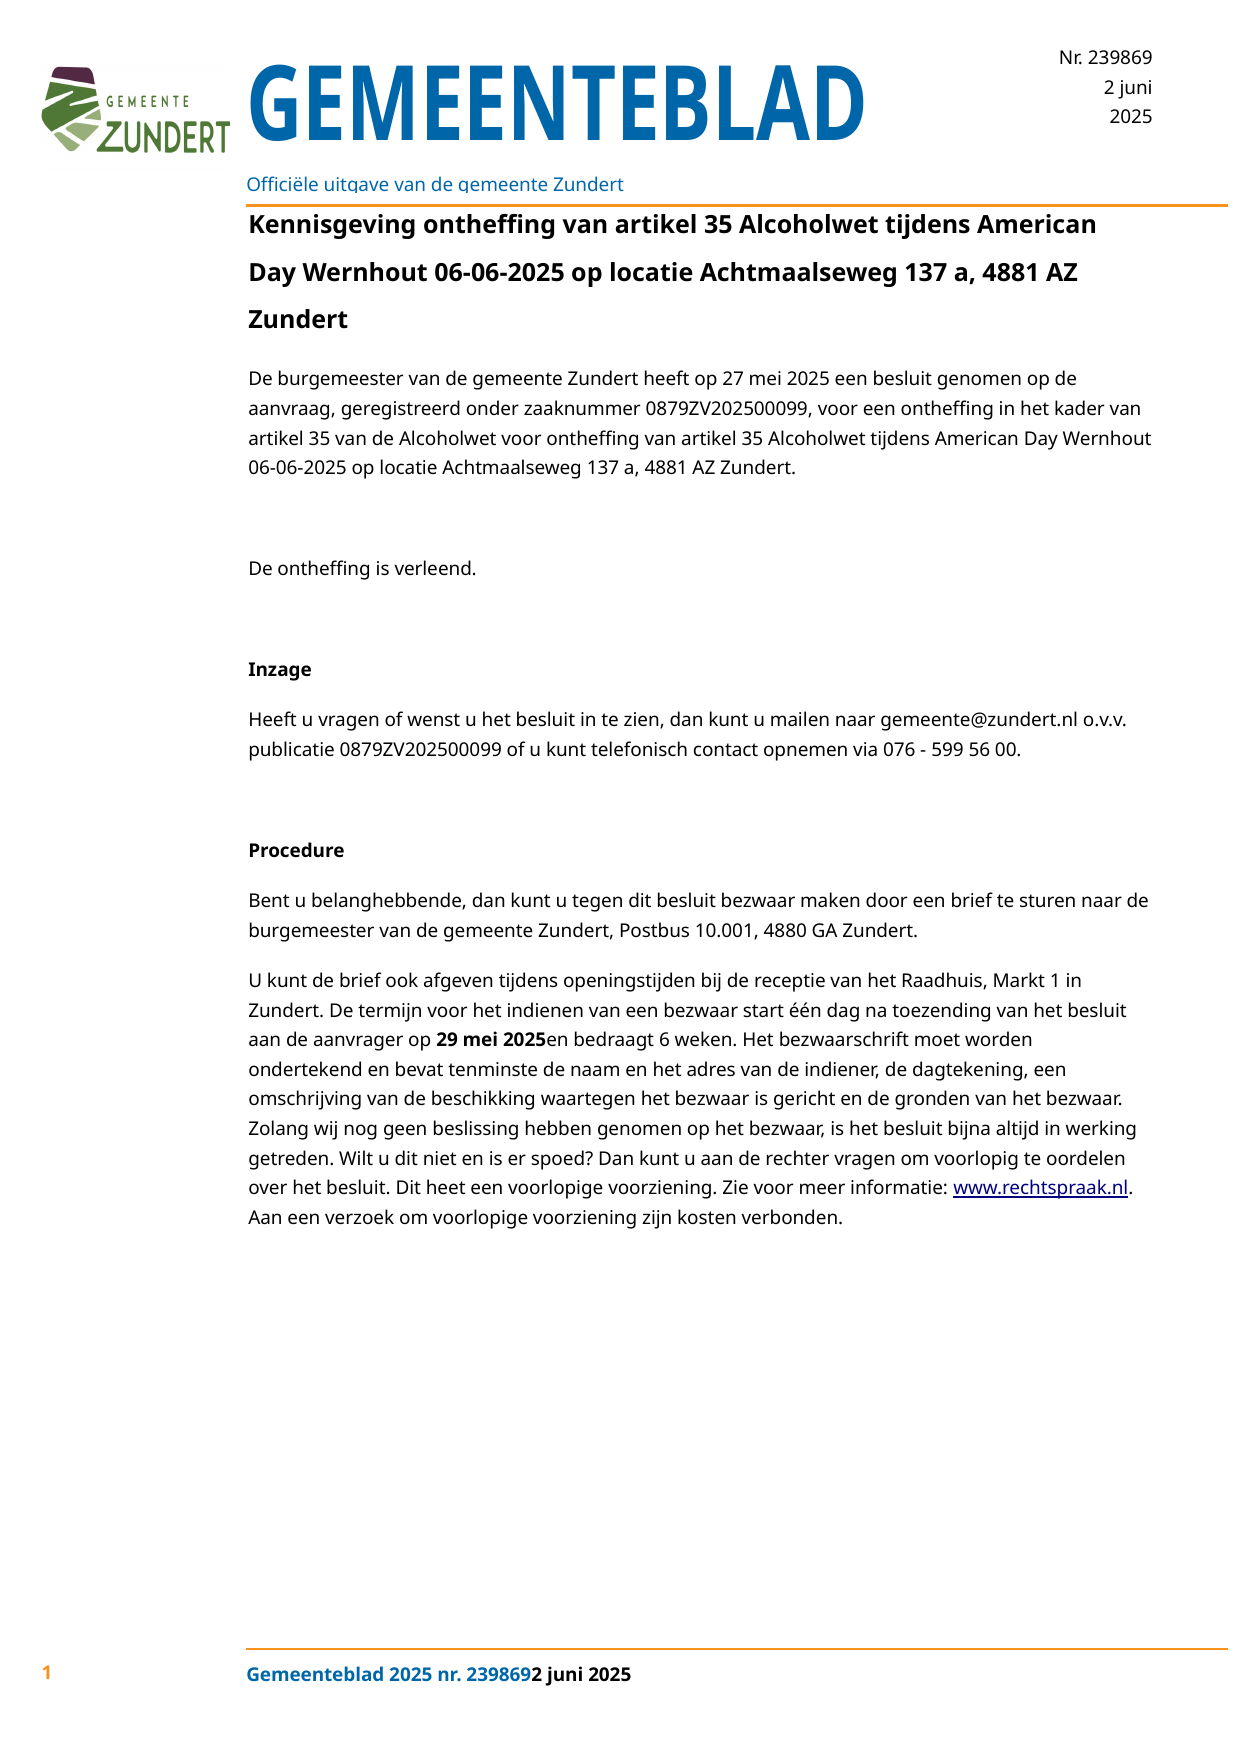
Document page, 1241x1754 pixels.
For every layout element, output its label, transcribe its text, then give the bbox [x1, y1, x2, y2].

text Kennisgeving ontheffing van artikel 35 Alcoholwet tijdens American Day Wernhout 06-06-2025 op locatie Achtmaalseweg 137 a, 4881 AZ Zundert [248, 207, 1152, 336]
text Procedure [248, 837, 1152, 862]
text De ontheffing is verleend. [248, 555, 1152, 581]
picture [41, 47, 231, 172]
text Inzage [248, 656, 1152, 682]
text De burgemeester van de gemeente Zundert heeft op 27 mei 2025 een besluit genomen op de aanvraag, geregistreerd onder zaaknummer 0879ZV202500099, voor een ontheffing in het kader van artikel 35 van de Alcoholwet voor ontheffing van artikel 35 Alcoholwet tijdens American Day Wernhout 06-06-2025 op locatie Achtmaalseweg 137 a, 4881 AZ Zundert. [248, 366, 1152, 480]
text U kunt de brief ook afgeven tijdens openingstijden bij de receptie van het Raadhuis, Markt 1 in Zundert. De termijn voor het indienen van een bezwaar start één dag na toezending van het besluit aan de aanvrager op 29 mei 2025en bedraagt 6 weken. Het bezwaarschrift moet worden ondertekend en bevat tenminste de naam en het adres van de indiener, de dagtekening, een omschrijving van de beschikking waartegen het bezwaar is gericht en de gronden van het bezwaar. Zolang wij nog geen beslissing hebben genomen op het bezwaar, is het besluit bijna altijd in werking getreden. Wilt u dit niet en is er spoed? Dan kunt u aan de rechter vragen om voorlopig te oordelen over het besluit. Dit heet een voorlopige voorziening. Zie voor meer informatie: www.rechtspraak.nl. Aan een verzoek om voorlopige voorziening zijn kosten verbonden. [248, 967, 1152, 1229]
text Bent u belanghebbende, dan kunt u tegen dit besluit bezwaar maken door een brief te sturen naar de burgemeester van de gemeente Zundert, Postbus 10.001, 4880 GA Zundert. [248, 887, 1152, 942]
text Heeft u vragen of wenst u het besluit in te zien, dan kunt u mailen naar gemeente@zundert.nl o.v.v. publicatie 0879ZV202500099 of u kunt telefonisch contact opnemen via 076 - 599 56 00. [248, 706, 1152, 762]
